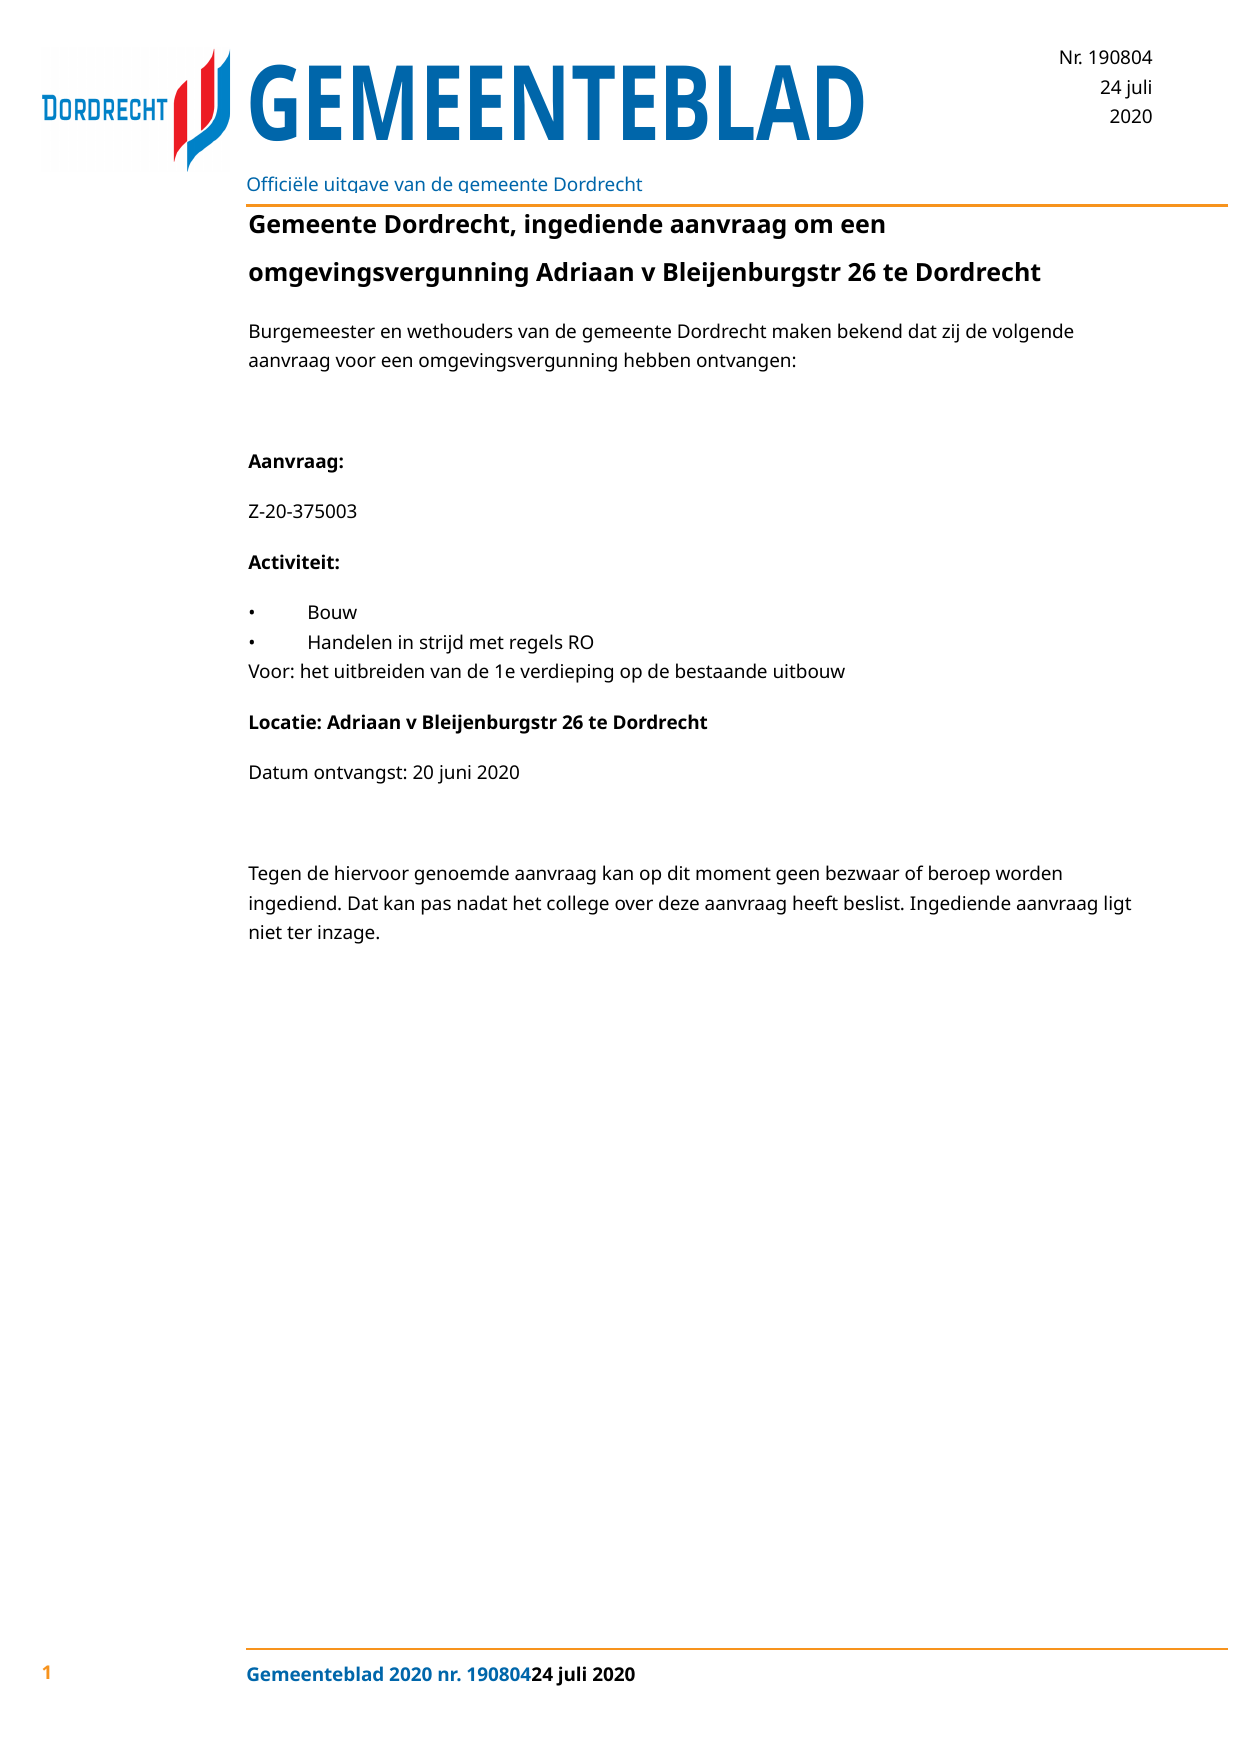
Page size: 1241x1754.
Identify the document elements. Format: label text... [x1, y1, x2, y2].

text Voor: het uitbreiden van de 1e verdieping op de bestaande uitbouw [248, 659, 1152, 684]
text Activiteit: [248, 549, 1152, 575]
text Gemeente Dordrecht, ingediende aanvraag om een omgevingsvergunning Adriaan v Bleijenburgstr 26 te Dordrecht [248, 207, 1152, 288]
text Burgemeester en wethouders van de gemeente Dordrecht maken bekend dat zij de volgende aanvraag voor een omgevingsvergunning hebben ontvangen: [248, 318, 1152, 373]
text Locatie: Adriaan v Bleijenburgstr 26 te Dordrecht [248, 709, 1152, 735]
text Datum ontvangst: 20 juni 2020 [248, 759, 1152, 785]
list Handelen in strijd met regels RO [248, 629, 1152, 655]
text Z-20-375003 [248, 499, 1152, 524]
text Tegen de hiervoor genoemde aanvraag kan op dit moment geen bezwaar of beroep worden ingediend. Dat kan pas nadat het college over deze aanvraag heeft beslist. Ingediende aanvraag ligt niet ter inzage. [248, 860, 1152, 945]
text Aanvraag: [248, 448, 1152, 474]
picture [41, 47, 231, 172]
list Bouw [248, 599, 1152, 625]
